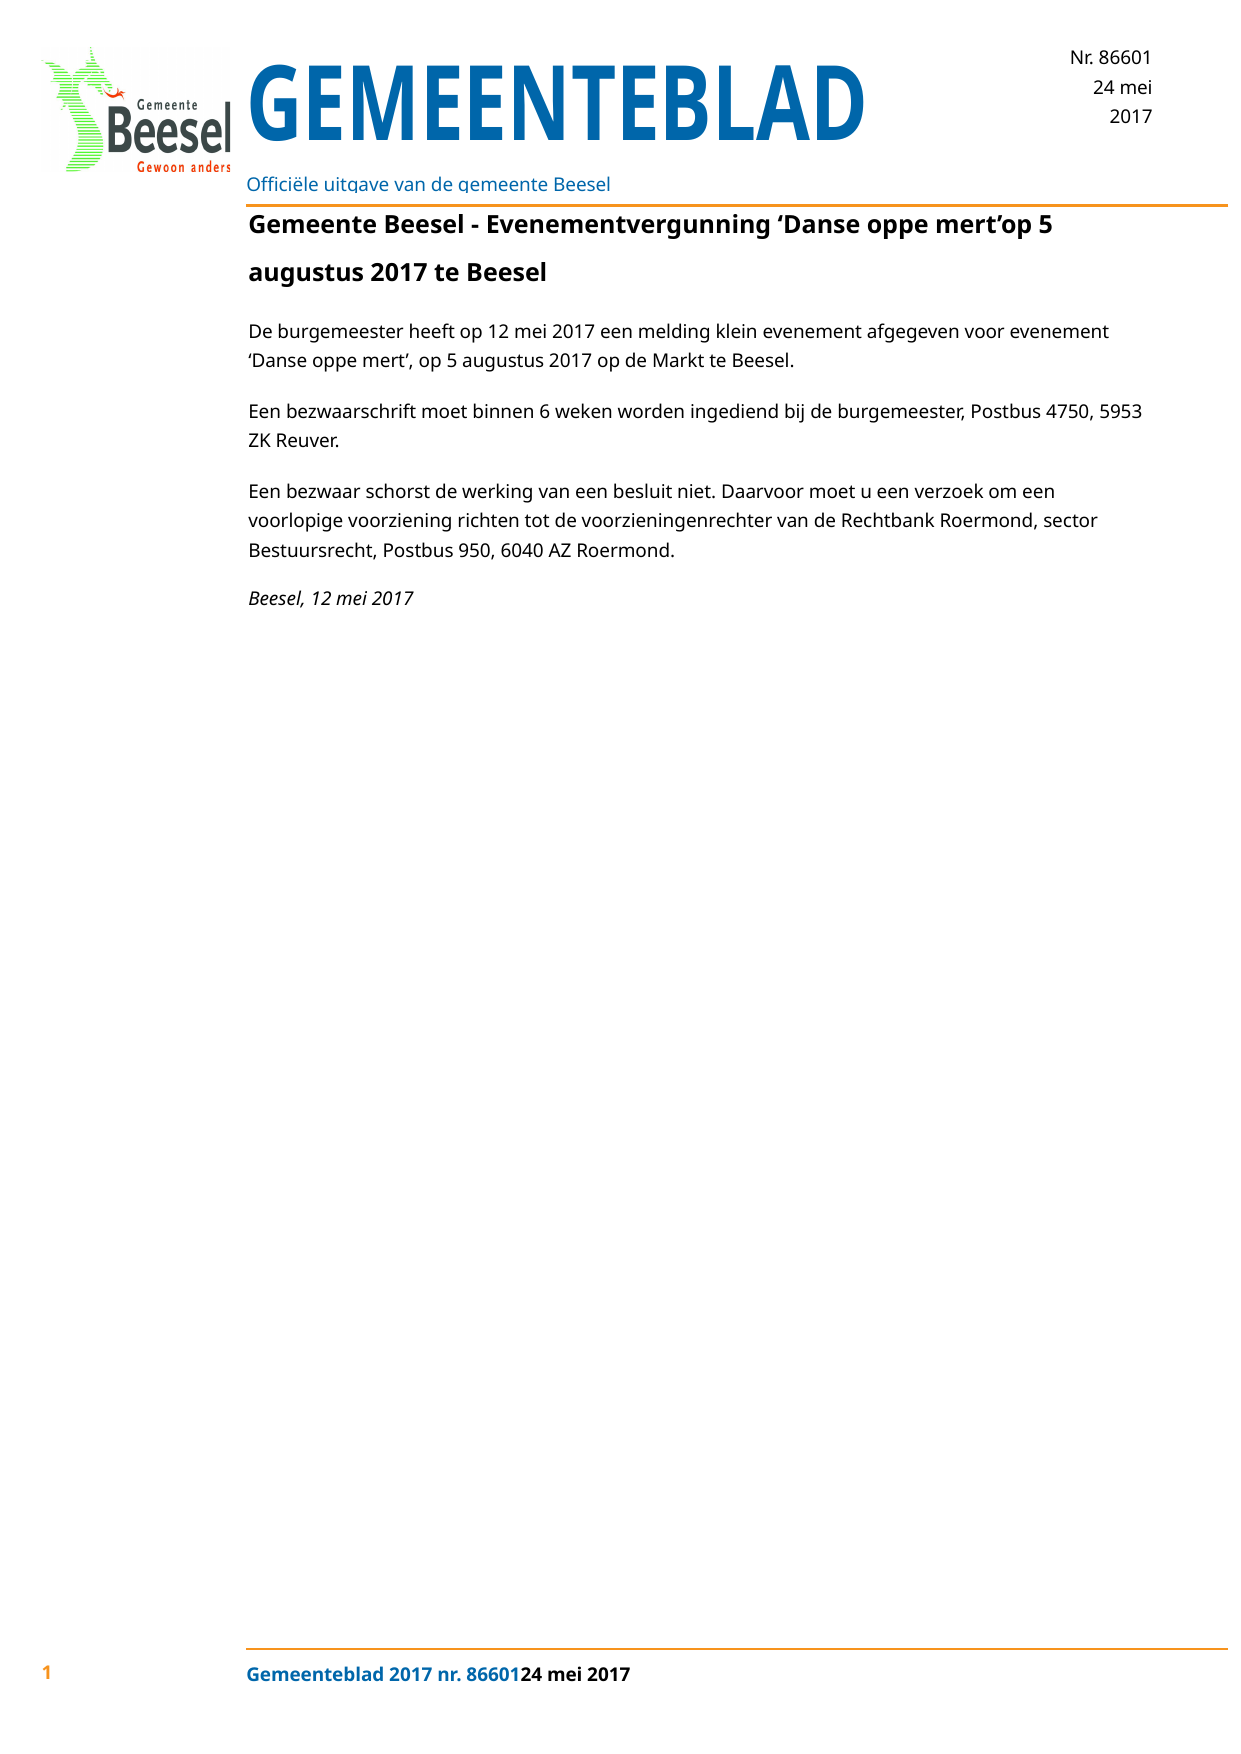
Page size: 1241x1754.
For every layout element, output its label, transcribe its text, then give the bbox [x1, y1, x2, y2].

text Beesel, 12 mei 2017 [248, 585, 1152, 611]
text Gemeente Beesel - Evenementvergunning ‘Danse oppe mert’op 5 augustus 2017 te Beesel [248, 207, 1152, 288]
text De burgemeester heeft op 12 mei 2017 een melding klein evenement afgegeven voor evenement ‘Danse oppe mert’, op 5 augustus 2017 op de Markt te Beesel. [248, 318, 1152, 373]
text Een bezwaar schorst de werking van een besluit niet. Daarvoor moet u een verzoek om een voorlopige voorziening richten tot de voorzieningenrechter van de Rechtbank Roermond, sector Bestuursrecht, Postbus 950, 6040 AZ Roermond. [248, 478, 1152, 563]
picture [41, 47, 231, 172]
text Een bezwaarschrift moet binnen 6 weken worden ingediend bij de burgemeester, Postbus 4750, 5953 ZK Reuver. [248, 398, 1152, 453]
